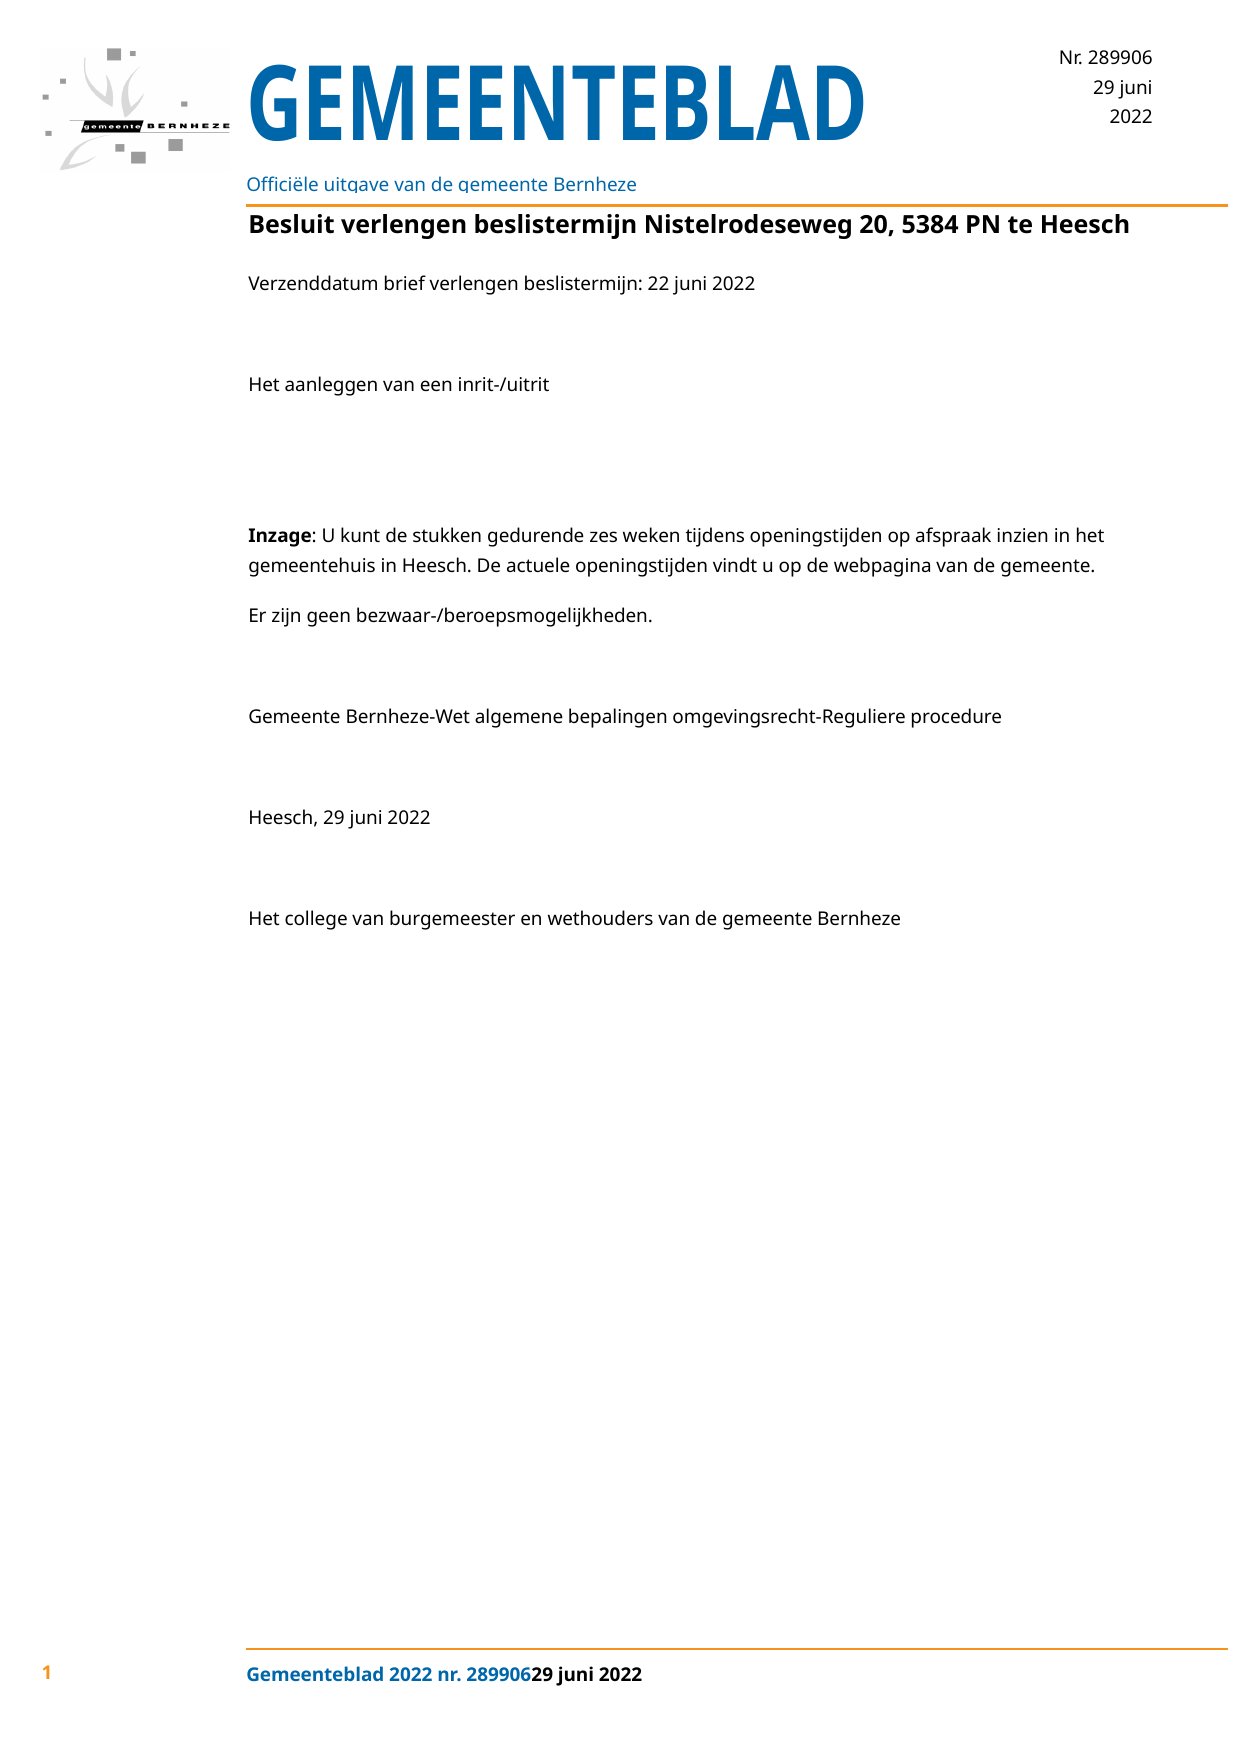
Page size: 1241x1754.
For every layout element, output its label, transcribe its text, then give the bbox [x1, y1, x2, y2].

text Inzage: U kunt de stukken gedurende zes weken tijdens openingstijden op afspraak inzien in het gemeentehuis in Heesch. De actuele openingstijden vindt u op de webpagina van de gemeente. [248, 522, 1152, 578]
picture [41, 47, 231, 172]
text Het aanleggen van een inrit-/uitrit [248, 371, 1152, 397]
text Het college van burgemeester en wethouders van de gemeente Bernheze [248, 905, 1152, 931]
text Verzenddatum brief verlengen beslistermijn: 22 juni 2022 [248, 270, 1152, 296]
text Gemeente Bernheze-Wet algemene bepalingen omgevingsrecht-Reguliere procedure [248, 703, 1152, 729]
text Heesch, 29 juni 2022 [248, 804, 1152, 830]
text Besluit verlengen beslistermijn Nistelrodeseweg 20, 5384 PN te Heesch [248, 207, 1152, 241]
text Er zijn geen bezwaar-/beroepsmogelijkheden. [248, 602, 1152, 628]
